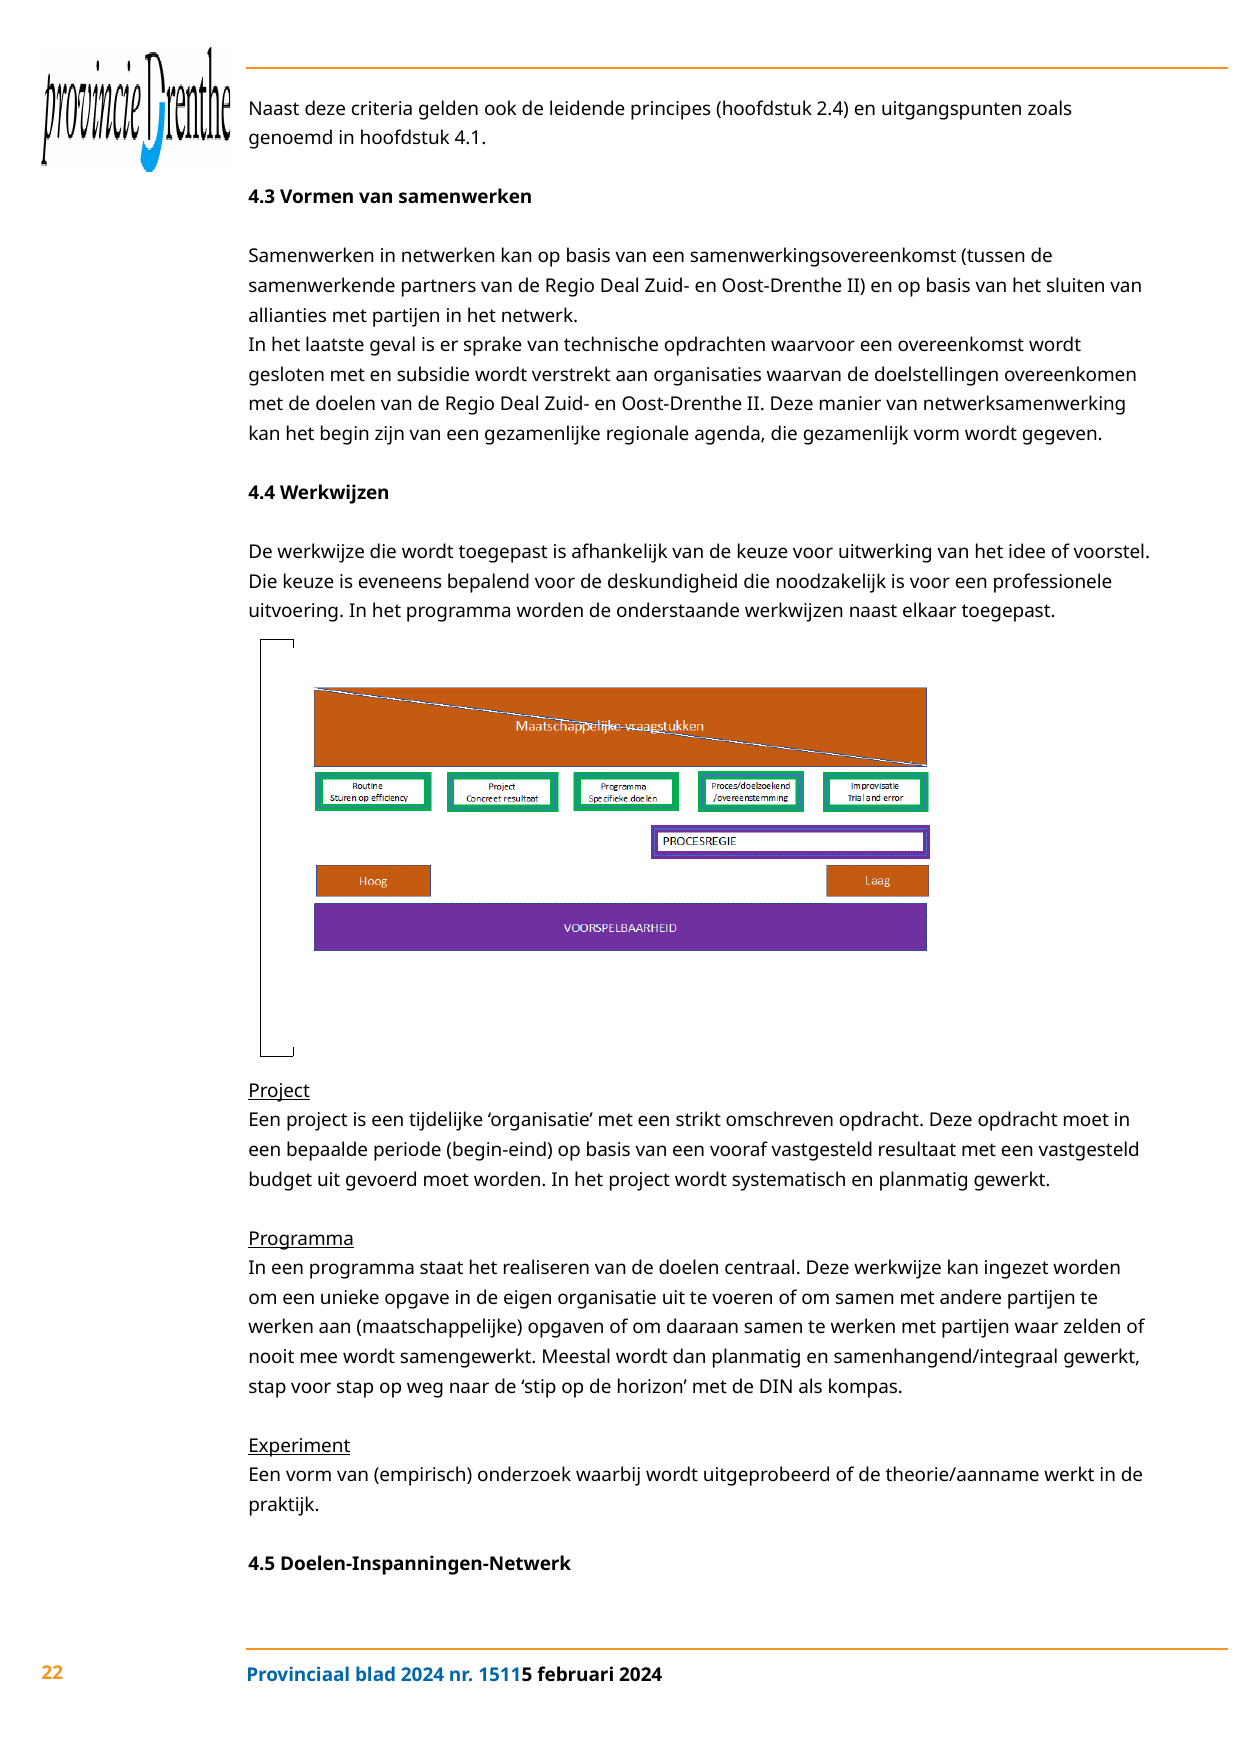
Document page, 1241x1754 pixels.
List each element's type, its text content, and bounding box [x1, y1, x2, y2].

text Een vorm van (empirisch) onderzoek waarbij wordt uitgeprobeerd of de theorie/aanname werkt in de praktijk. [248, 1462, 1152, 1517]
text Project [248, 1077, 1152, 1103]
picture [41, 47, 231, 172]
text Samenwerken in netwerken kan op basis van een samenwerkingsovereenkomst (tussen de samenwerkende partners van de Regio Deal Zuid- en Oost-Drenthe II) en op basis van het sluiten van allianties met partijen in het netwerk. [248, 243, 1152, 328]
picture [268, 648, 978, 1047]
text In het laatste geval is er sprake van technische opdrachten waarvoor een overeenkomst wordt gesloten met en subsidie wordt verstrekt aan organisaties waarvan de doelstellingen overeenkomen met de doelen van de Regio Deal Zuid- en Oost-Drenthe II. Deze manier van netwerksamenwerking kan het begin zijn van een gezamenlijke regionale agenda, die gezamenlijk vorm wordt gegeven. [248, 331, 1152, 446]
text Programma [248, 1225, 1152, 1251]
text De werkwijze die wordt toegepast is afhankelijk van de keuze voor uitwerking van het idee of voorstel. Die keuze is eveneens bepalend voor de deskundigheid die noodzakelijk is voor een professionele uitvoering. In het programma worden de onderstaande werkwijzen naast elkaar toegepast. [248, 538, 1152, 623]
text Een project is een tijdelijke ‘organisatie’ met een strikt omschreven opdracht. Deze opdracht moet in een bepaalde periode (begin-eind) op basis van een vooraf vastgesteld resultaat met een vastgesteld budget uit gevoerd moet worden. In het project wordt systematisch en planmatig gewerkt. [248, 1107, 1152, 1192]
text 4.3 Vormen van samenwerken [248, 183, 1152, 209]
text 4.5 Doelen-Inspanningen-Netwerk [248, 1550, 1152, 1576]
text Experiment [248, 1432, 1152, 1458]
text In een programma staat het realiseren van de doelen centraal. Deze werkwijze kan ingezet worden om een unieke opgave in de eigen organisatie uit te voeren of om samen met andere partijen te werken aan (maatschappelijke) opgaven of om daaraan samen te werken met partijen waar zelden of nooit mee wordt samengewerkt. Meestal wordt dan planmatig en samenhangend/integraal gewerkt, stap voor stap op weg naar de ‘stip op de horizon’ met de DIN als kompas. [248, 1254, 1152, 1399]
text 4.4 Werkwijzen [248, 479, 1152, 505]
text Naast deze criteria gelden ook de leidende principes (hoofdstuk 2.4) en uitgangspunten zoals genoemd in hoofdstuk 4.1. [248, 95, 1152, 150]
